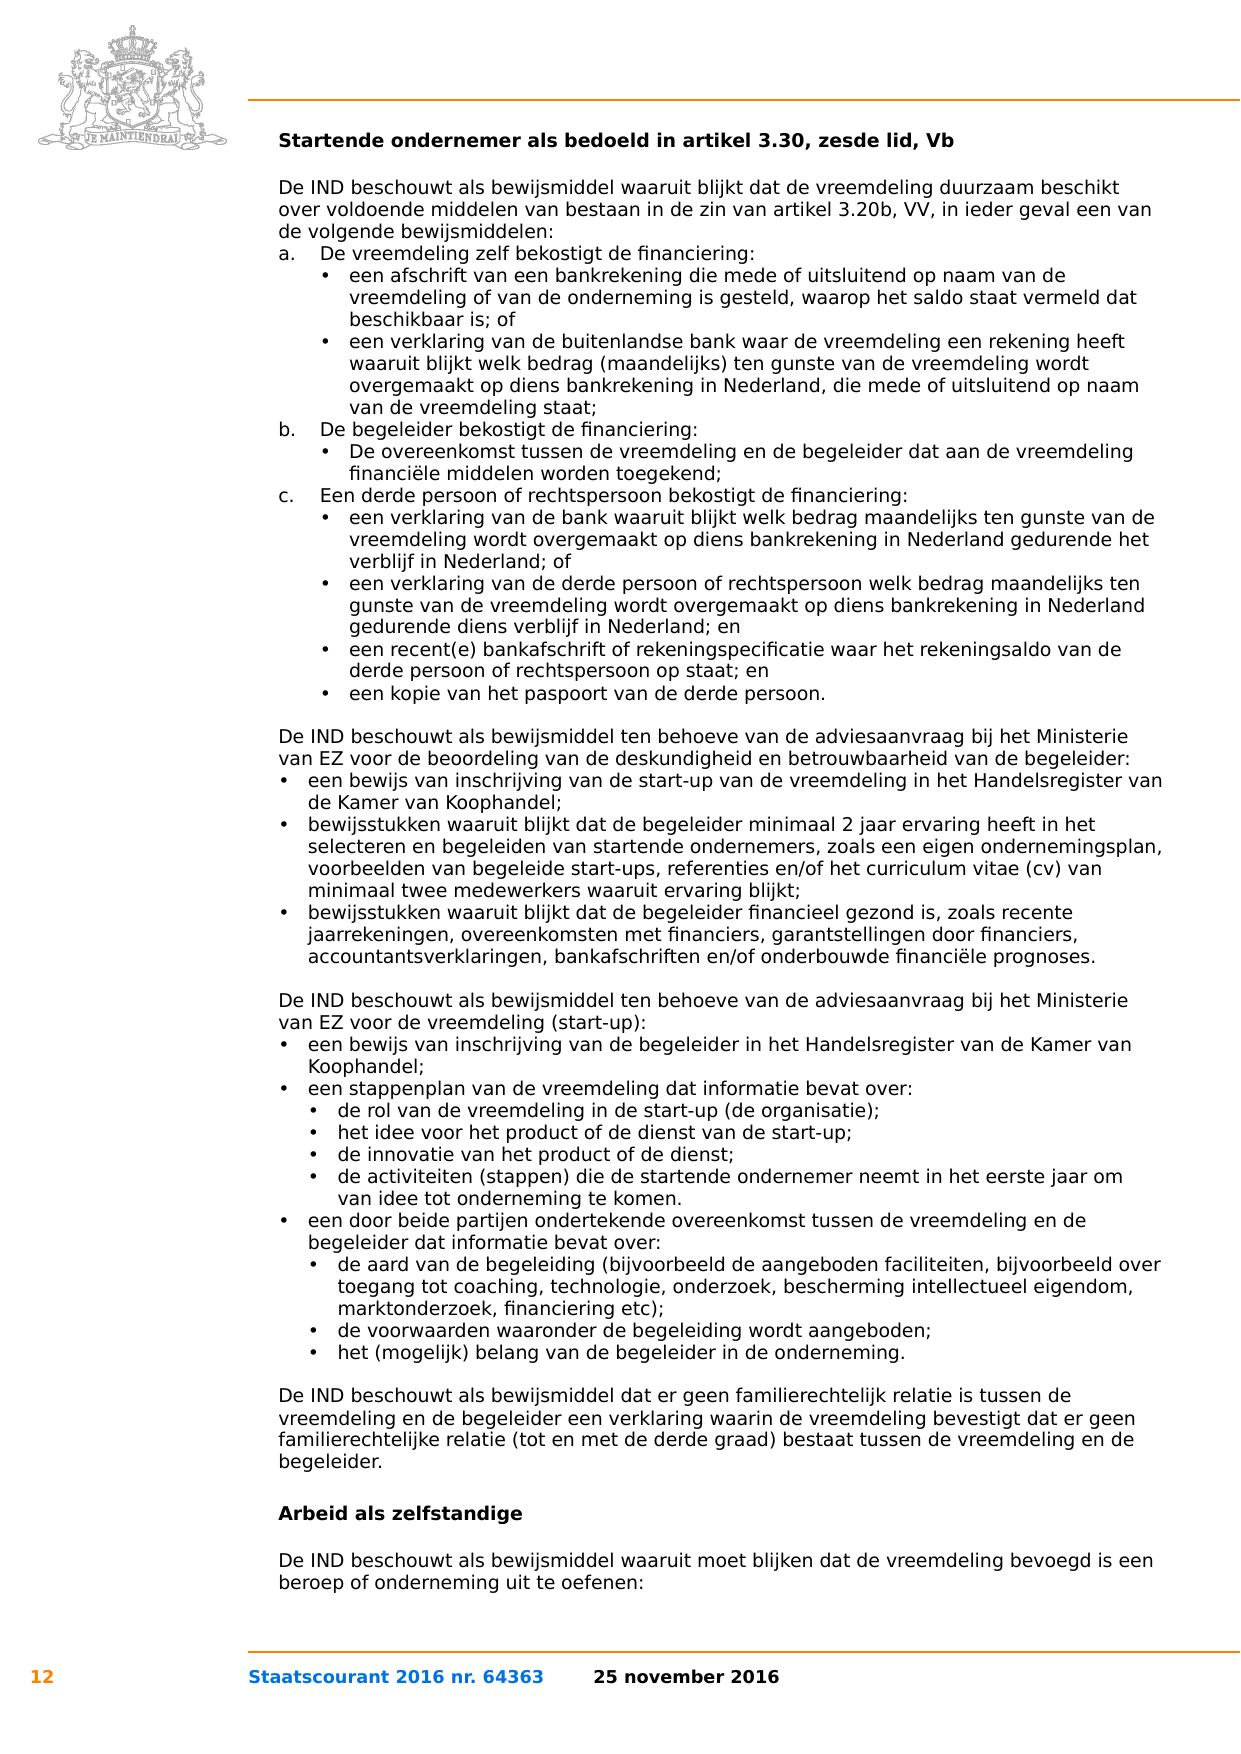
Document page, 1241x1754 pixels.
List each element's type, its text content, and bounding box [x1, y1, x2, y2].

text • bewijsstukken waaruit blijkt dat de begeleider minimaal 2 jaar ervaring heeft in het selecteren en begeleiden van startende ondernemers, zoals een eigen ondernemingsplan, voorbeelden van begeleide start-ups, referenties en/of het curriculum vitae (cv) van minimaal twee medewerkers waaruit ervaring blijkt; [278, 814, 1163, 902]
text • de voorwaarden waaronder de begeleiding wordt aangeboden; [308, 1319, 1163, 1342]
text • een bewijs van inschrijving van de start-up van de vreemdeling in het Handelsregister van de Kamer van Koophandel; [278, 770, 1163, 814]
text • een kopie van het paspoort van de derde persoon. [319, 682, 1163, 704]
text • een door beide partijen ondertekende overeenkomst tussen de vreemdeling en de begeleider dat informatie bevat over: [278, 1210, 1163, 1254]
text De IND beschouwt als bewijsmiddel ten behoeve van de adviesaanvraag bij het Ministerie van EZ voor de vreemdeling (start-up): [278, 990, 1163, 1034]
text De IND beschouwt als bewijsmiddel ten behoeve van de adviesaanvraag bij het Ministerie van EZ voor de beoordeling van de deskundigheid en betrouwbaarheid van de begeleider: [278, 726, 1163, 770]
text • een verklaring van de buitenlandse bank waar de vreemdeling een rekening heeft waaruit blijkt welk bedrag (maandelijks) ten gunste van de vreemdeling wordt overgemaakt op diens bankrekening in Nederland, die mede of uitsluitend op naam van de vreemdeling staat; [319, 331, 1163, 419]
text • een bewijs van inschrijving van de begeleider in het Handelsregister van de Kamer van Koophandel; [278, 1034, 1163, 1078]
text • De overeenkomst tussen de vreemdeling en de begeleider dat aan de vreemdeling financiële middelen worden toegekend; [319, 441, 1163, 484]
text • de innovatie van het product of de dienst; [308, 1144, 1163, 1166]
text De IND beschouwt als bewijsmiddel waaruit blijkt dat de vreemdeling duurzaam beschikt over voldoende middelen van bestaan in de zin van artikel 3.20b, VV, in ieder geval een van de volgende bewijsmiddelen: [278, 177, 1163, 243]
text b. De begeleider bekostigt de financiering: [278, 419, 1163, 441]
text • de rol van de vreemdeling in de start-up (de organisatie); [308, 1100, 1163, 1122]
text c. Een derde persoon of rechtspersoon bekostigt de financiering: [278, 484, 1163, 507]
text • het (mogelijk) belang van de begeleider in de onderneming. [308, 1342, 1163, 1363]
picture [38, 25, 227, 150]
text De IND beschouwt als bewijsmiddel waaruit moet blijken dat de vreemdeling bevoegd is een beroep of onderneming uit te oefenen: [278, 1550, 1163, 1594]
text • een recent(e) bankafschrift of rekeningspecificatie waar het rekeningsaldo van de derde persoon of rechtspersoon op staat; en [319, 638, 1163, 682]
text • de aard van de begeleiding (bijvoorbeeld de aangeboden faciliteiten, bijvoorbeeld over toegang tot coaching, technologie, onderzoek, bescherming intellectueel eigendom, marktonderzoek, financiering etc); [308, 1254, 1163, 1319]
text • een verklaring van de derde persoon of rechtspersoon welk bedrag maandelijks ten gunste van de vreemdeling wordt overgemaakt op diens bankrekening in Nederland gedurende diens verblijf in Nederland; en [319, 572, 1163, 638]
text De IND beschouwt als bewijsmiddel dat er geen familierechtelijk relatie is tussen de vreemdeling en de begeleider een verklaring waarin de vreemdeling bevestigt dat er geen familierechtelijke relatie (tot en met de derde graad) bestaat tussen de vreemdeling en de begeleider. [278, 1385, 1163, 1473]
subtitle Arbeid als zelfstandige [278, 1503, 1163, 1525]
subtitle Startende ondernemer als bedoeld in artikel 3.30, zesde lid, Vb [278, 130, 1163, 152]
text • het idee voor het product of de dienst van de start-up; [308, 1122, 1163, 1144]
text • een verklaring van de bank waaruit blijkt welk bedrag maandelijks ten gunste van de vreemdeling wordt overgemaakt op diens bankrekening in Nederland gedurende het verblijf in Nederland; of [319, 507, 1163, 572]
text • een afschrift van een bankrekening die mede of uitsluitend op naam van de vreemdeling of van de onderneming is gesteld, waarop het saldo staat vermeld dat beschikbaar is; of [319, 265, 1163, 331]
text • bewijsstukken waaruit blijkt dat de begeleider financieel gezond is, zoals recente jaarrekeningen, overeenkomsten met financiers, garantstellingen door financiers, accountantsverklaringen, bankafschriften en/of onderbouwde financiële prognoses. [278, 902, 1163, 968]
text • een stappenplan van de vreemdeling dat informatie bevat over: [278, 1078, 1163, 1100]
text • de activiteiten (stappen) die de startende ondernemer neemt in het eerste jaar om van idee tot onderneming te komen. [308, 1166, 1163, 1210]
text a. De vreemdeling zelf bekostigt de financiering: [278, 243, 1163, 265]
